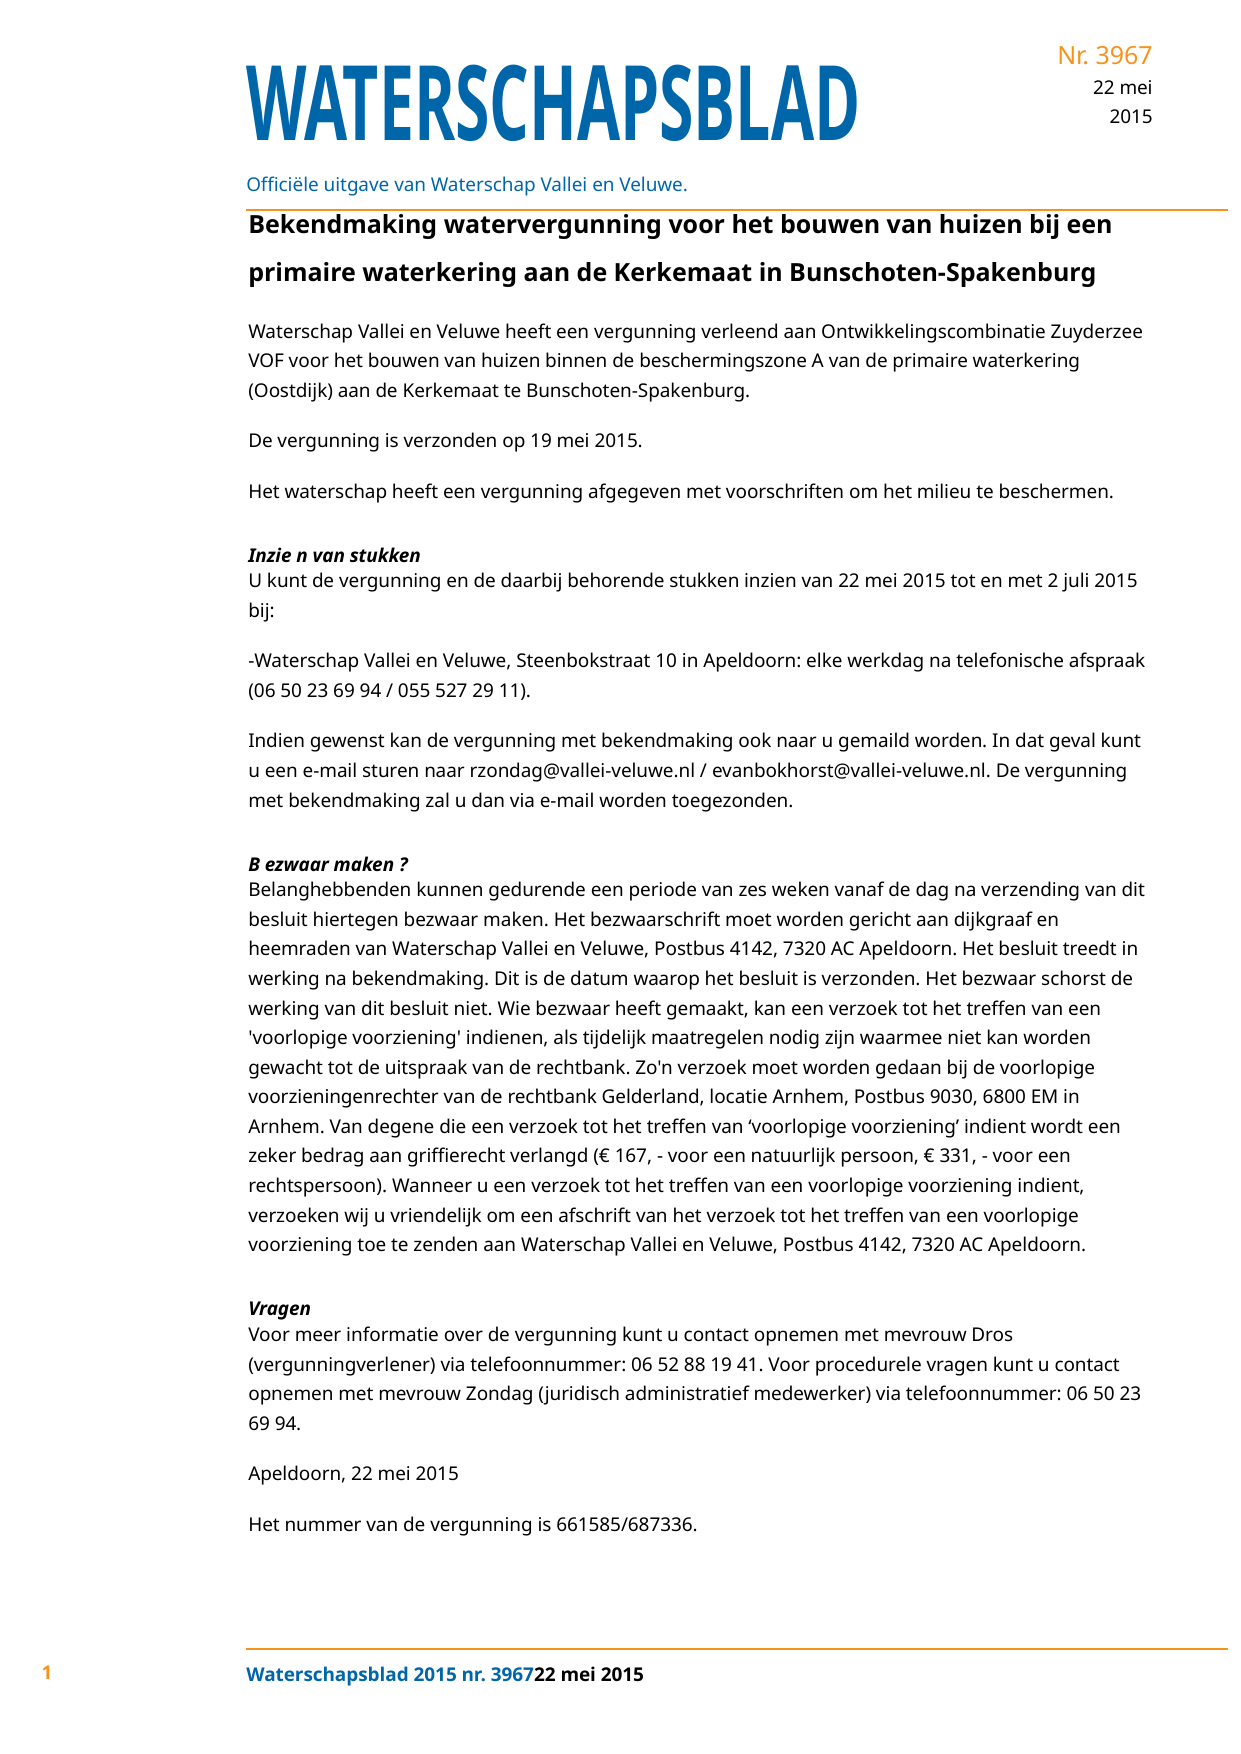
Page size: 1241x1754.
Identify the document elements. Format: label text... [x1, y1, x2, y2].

text Belanghebbenden kunnen gedurende een periode van zes weken vanaf de dag na verzending van dit besluit hiertegen bezwaar maken. Het bezwaarschrift moet worden gericht aan dijkgraaf en heemraden van Waterschap Vallei en Veluwe, Postbus 4142, 7320 AC Apeldoorn. Het besluit treedt in werking na bekendmaking. Dit is de datum waarop het besluit is verzonden. Het bezwaar schorst de werking van dit besluit niet. Wie bezwaar heeft gemaakt, kan een verzoek tot het treffen van een 'voorlopige voorziening' indienen, als tijdelijk maatregelen nodig zijn waarmee niet kan worden gewacht tot de uitspraak van de rechtbank. Zo'n verzoek moet worden gedaan bij de voorlopige voorzieningenrechter van de rechtbank Gelderland, locatie Arnhem, Postbus 9030, 6800 EM in Arnhem. Van degene die een verzoek tot het treffen van ‘voorlopige voorziening’ indient wordt een zeker bedrag aan griffierecht verlangd (€ 167, - voor een natuurlijk persoon, € 331, - voor een rechtspersoon). Wanneer u een verzoek tot het treffen van een voorlopige voorziening indient, verzoeken wij u vriendelijk om een afschrift van het verzoek tot het treffen van een voorlopige voorziening toe te zenden aan Waterschap Vallei en Veluwe, Postbus 4142, 7320 AC Apeldoorn. [248, 876, 1152, 1257]
text Bekendmaking watervergunning voor het bouwen van huizen bij een primaire waterkering aan de Kerkemaat in Bunschoten-Spakenburg [248, 211, 1152, 288]
text Het waterschap heeft een vergunning afgegeven met voorschriften om het milieu te beschermen. [248, 478, 1152, 504]
picture [41, 47, 231, 172]
text Voor meer informatie over de vergunning kunt u contact opnemen met mevrouw Dros (vergunningverlener) via telefoonnummer: 06 52 88 19 41. Voor procedurele vragen kunt u contact opnemen met mevrouw Zondag (juridisch administratief medewerker) via telefoonnummer: 06 50 23 69 94. [248, 1321, 1152, 1436]
text Indien gewenst kan de vergunning met bekendmaking ook naar u gemaild worden. In dat geval kunt u een e-mail sturen naar rzondag@vallei-veluwe.nl / evanbokhorst@vallei-veluwe.nl. De vergunning met bekendmaking zal u dan via e-mail worden toegezonden. [248, 728, 1152, 812]
text Apeldoorn, 22 mei 2015 [248, 1460, 1152, 1486]
text Inzie n van stukken [248, 542, 1152, 568]
text Het nummer van de vergunning is 661585/687336. [248, 1511, 1152, 1536]
text U kunt de vergunning en de daarbij behorende stukken inzien van 22 mei 2015 tot en met 2 juli 2015 bij: [248, 568, 1152, 623]
text De vergunning is verzonden op 19 mei 2015. [248, 427, 1152, 453]
text Vragen [248, 1295, 1152, 1321]
text B ezwaar maken ? [248, 851, 1152, 876]
text -Waterschap Vallei en Veluwe, Steenbokstraat 10 in Apeldoorn: elke werkdag na telefonische afspraak (06 50 23 69 94 / 055 527 29 11). [248, 648, 1152, 703]
text Waterschap Vallei en Veluwe heeft een vergunning verleend aan Ontwikkelingscombinatie Zuyderzee VOF voor het bouwen van huizen binnen de beschermingszone A van de primaire waterkering (Oostdijk) aan de Kerkemaat te Bunschoten-Spakenburg. [248, 318, 1152, 403]
